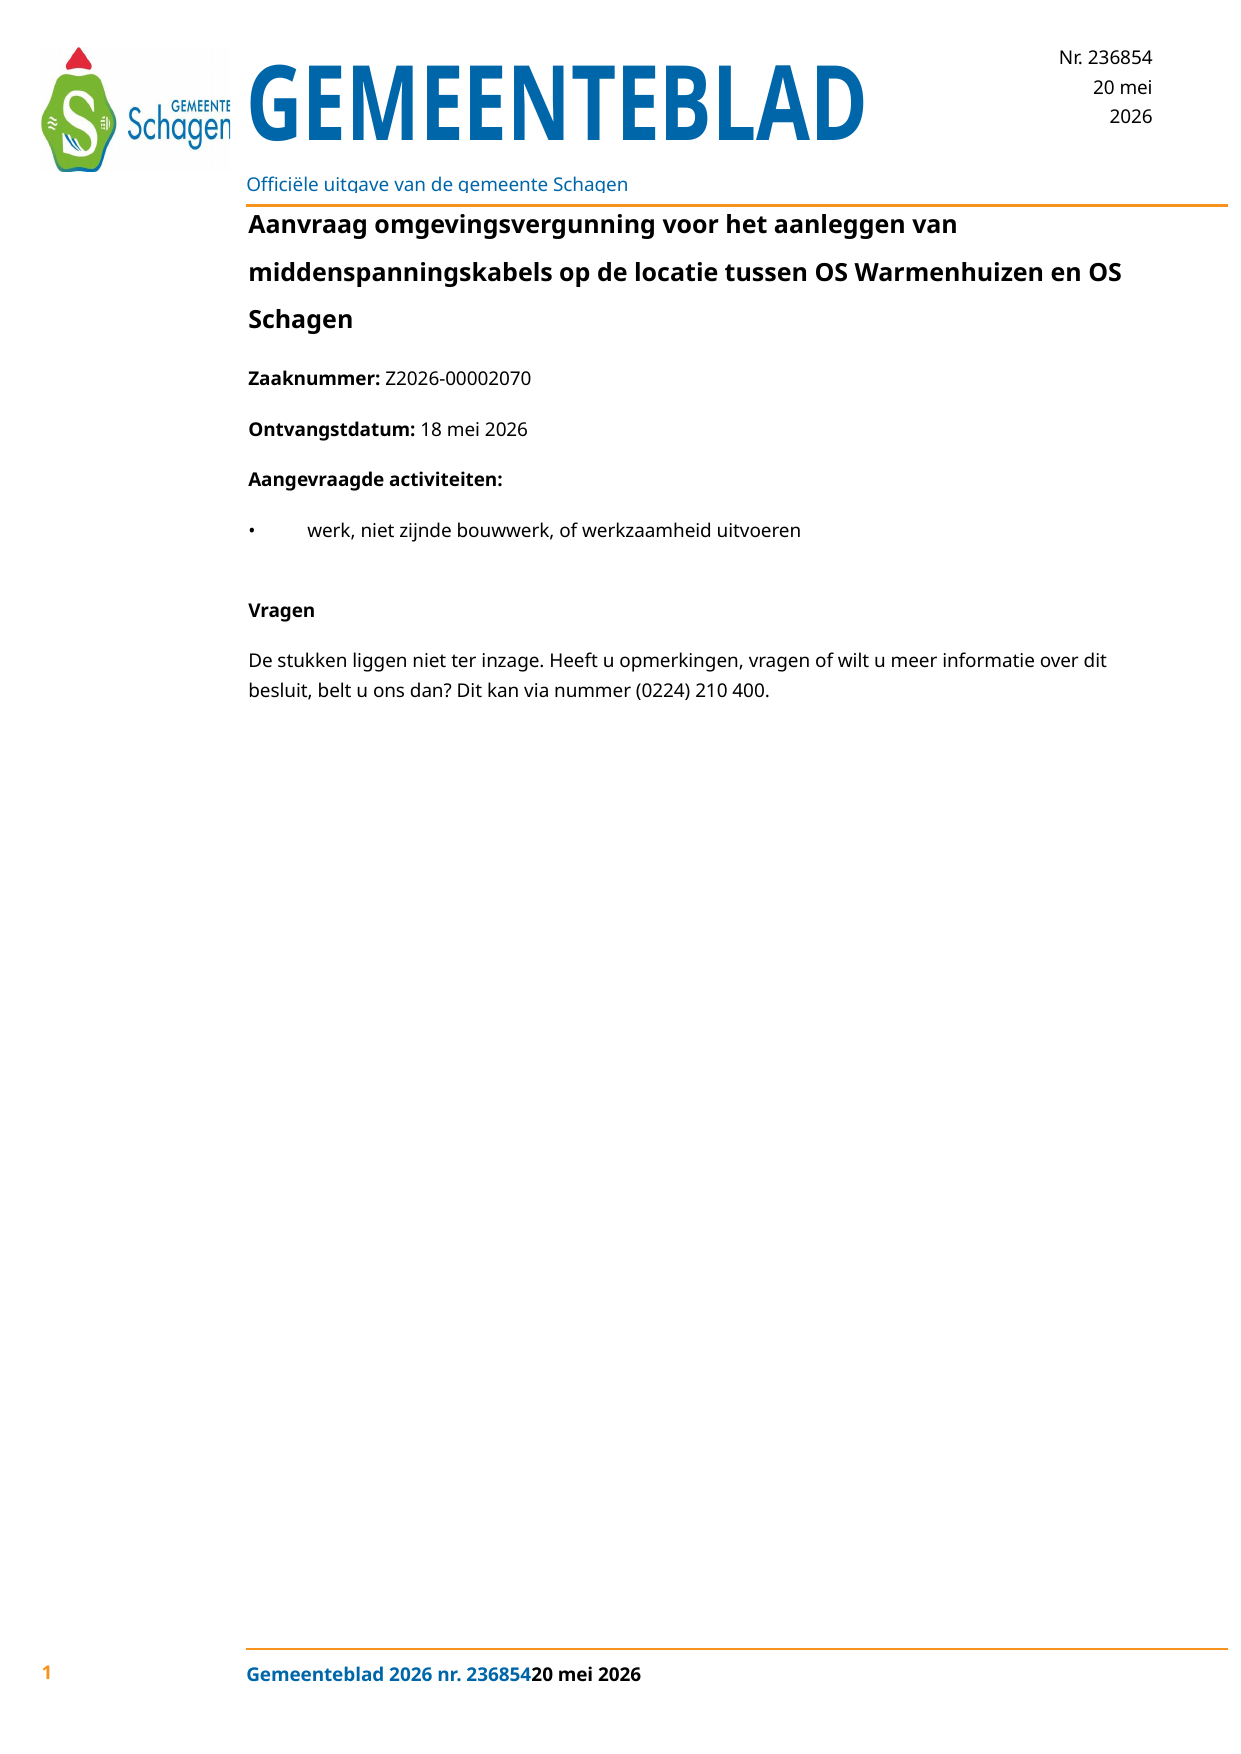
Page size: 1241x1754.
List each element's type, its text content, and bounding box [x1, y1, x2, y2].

list werk, niet zijnde bouwwerk, of werkzaamheid uitvoeren [248, 517, 1152, 542]
text Vragen [248, 597, 1152, 622]
text Aangevraagde activiteiten: [248, 466, 1152, 492]
text De stukken liggen niet ter inzage. Heeft u opmerkingen, vragen of wilt u meer informatie over dit besluit, belt u ons dan? Dit kan via nummer (0224) 210 400. [248, 647, 1152, 702]
text Ontvangstdatum: 18 mei 2026 [248, 416, 1152, 442]
text Zaaknummer: Z2026-00002070 [248, 366, 1152, 391]
text Aanvraag omgevingsvergunning voor het aanleggen van middenspanningskabels op de locatie tussen OS Warmenhuizen en OS Schagen [248, 207, 1152, 336]
picture [41, 47, 231, 172]
